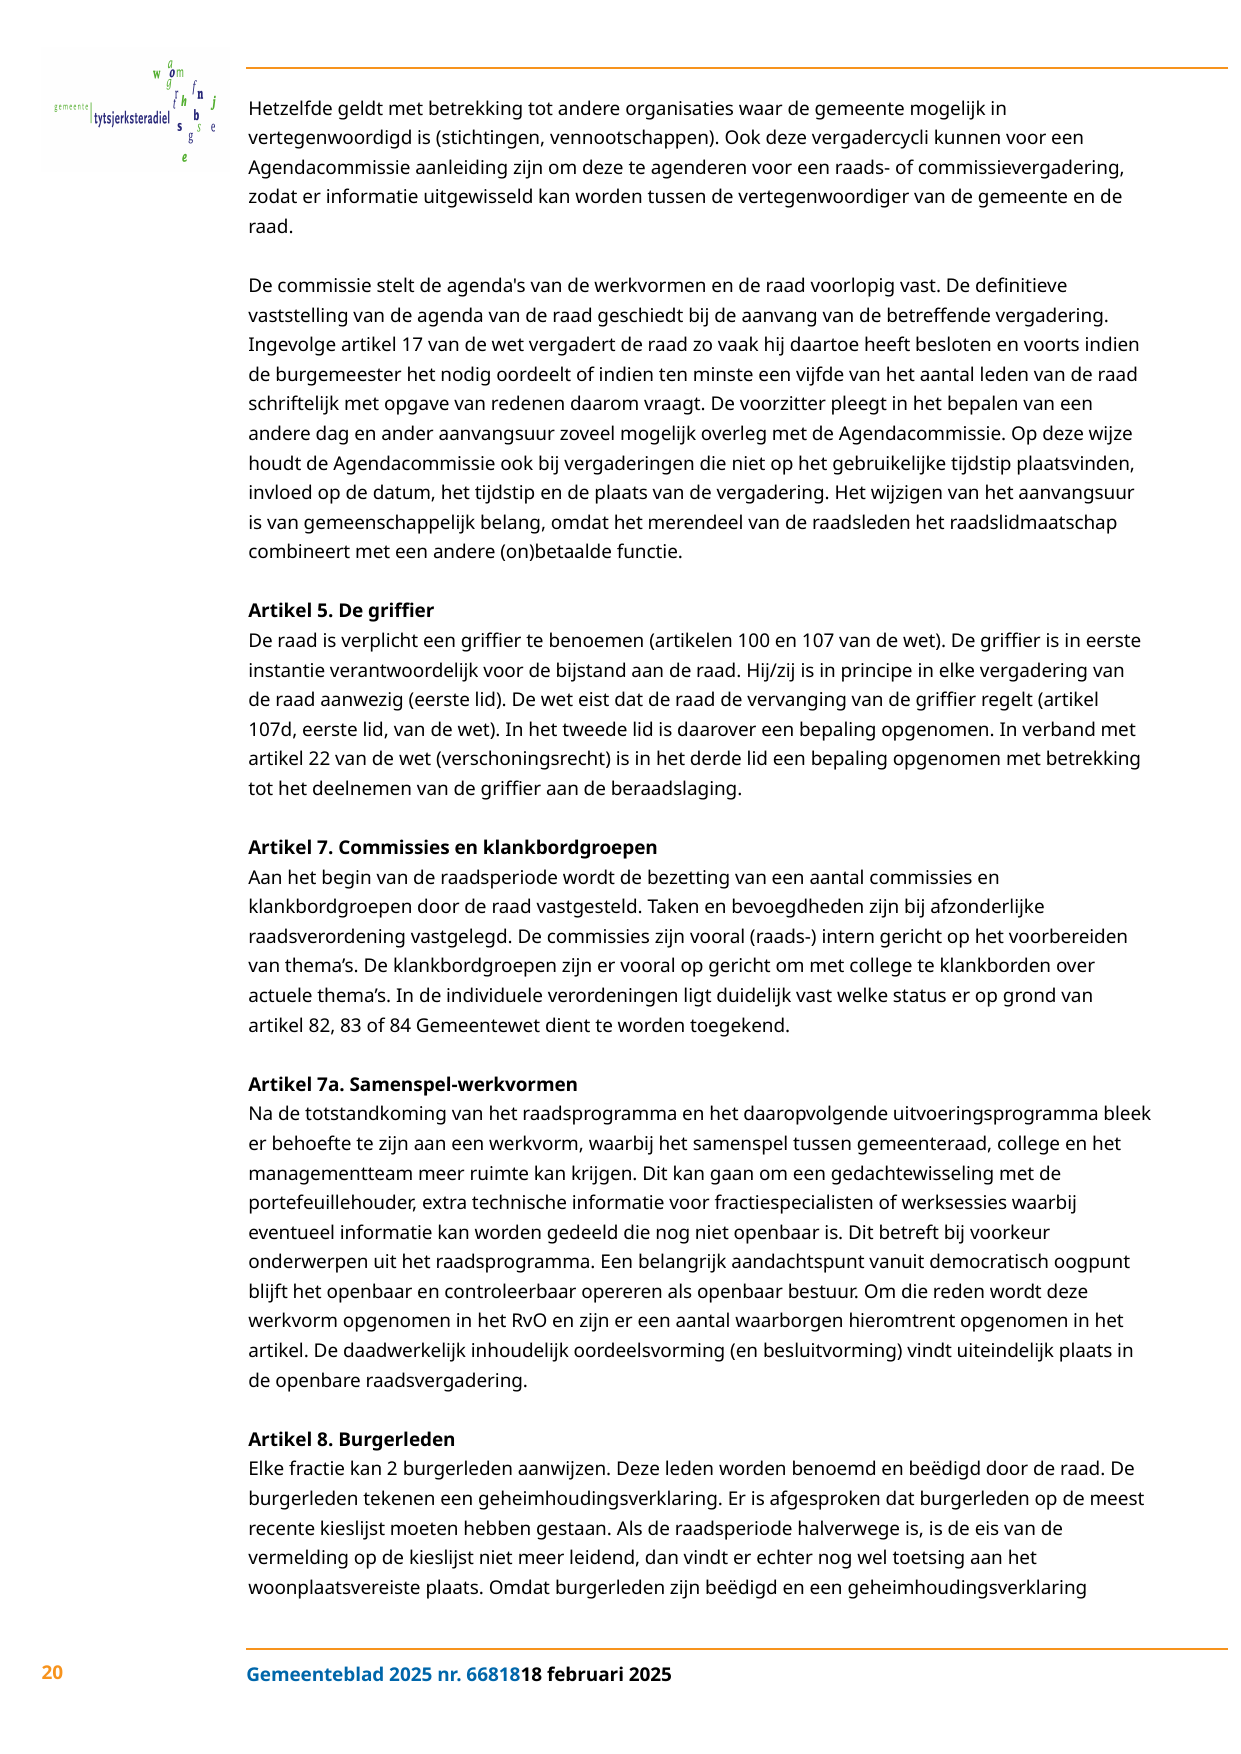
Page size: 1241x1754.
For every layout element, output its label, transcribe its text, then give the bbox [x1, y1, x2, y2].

picture [41, 47, 231, 172]
text Artikel 8. Burgerleden [248, 1426, 1152, 1452]
text Artikel 7. Commissies en klankbordgroepen [248, 834, 1152, 860]
text De commissie stelt de agenda's van de werkvormen en de raad voorlopig vast. De definitieve vaststelling van de agenda van de raad geschiedt bij de aanvang van de betreffende vergadering. [248, 272, 1152, 328]
text Elke fractie kan 2 burgerleden aanwijzen. Deze leden worden benoemd en beëdigd door de raad. De burgerleden tekenen een geheimhoudingsverklaring. Er is afgesproken dat burgerleden op de meest recente kieslijst moeten hebben gestaan. Als de raadsperiode halverwege is, is de eis van de vermelding op de kieslijst niet meer leidend, dan vindt er echter nog wel toetsing aan het woonplaatsvereiste plaats. Omdat burgerleden zijn beëdigd en een geheimhoudingsverklaring [248, 1456, 1152, 1600]
text Artikel 7a. Samenspel-werkvormen [248, 1071, 1152, 1097]
text De raad is verplicht een griffier te benoemen (artikelen 100 en 107 van de wet). De griffier is in eerste instantie verantwoordelijk voor de bijstand aan de raad. Hij/zij is in principe in elke vergadering van de raad aanwezig (eerste lid). De wet eist dat de raad de vervanging van de griffier regelt (artikel 107d, eerste lid, van de wet). In het tweede lid is daarover een bepaling opgenomen. In verband met artikel 22 van de wet (verschoningsrecht) is in het derde lid een bepaling opgenomen met betrekking tot het deelnemen van de griffier aan de beraadslaging. [248, 627, 1152, 801]
text Hetzelfde geldt met betrekking tot andere organisaties waar de gemeente mogelijk in vertegenwoordigd is (stichtingen, vennootschappen). Ook deze vergadercycli kunnen voor een Agendacommissie aanleiding zijn om deze te agenderen voor een raads- of commissievergadering, zodat er informatie uitgewisseld kan worden tussen de vertegenwoordiger van de gemeente en de raad. [248, 95, 1152, 239]
text Ingevolge artikel 17 van de wet vergadert de raad zo vaak hij daartoe heeft besloten en voorts indien de burgemeester het nodig oordeelt of indien ten minste een vijfde van het aantal leden van de raad schriftelijk met opgave van redenen daarom vraagt. De voorzitter pleegt in het bepalen van een andere dag en ander aanvangsuur zoveel mogelijk overleg met de Agendacommissie. Op deze wijze houdt de Agendacommissie ook bij vergaderingen die niet op het gebruikelijke tijdstip plaatsvinden, invloed op de datum, het tijdstip en de plaats van de vergadering. Het wijzigen van het aanvangsuur is van gemeenschappelijk belang, omdat het merendeel van de raadsleden het raadslidmaatschap combineert met een andere (on)betaalde functie. [248, 331, 1152, 564]
text Artikel 5. De griffier [248, 598, 1152, 623]
text Aan het begin van de raadsperiode wordt de bezetting van een aantal commissies en klankbordgroepen door de raad vastgesteld. Taken en bevoegdheden zijn bij afzonderlijke raadsverordening vastgelegd. De commissies zijn vooral (raads-) intern gericht op het voorbereiden van thema’s. De klankbordgroepen zijn er vooral op gericht om met college te klankborden over actuele thema’s. In de individuele verordeningen ligt duidelijk vast welke status er op grond van artikel 82, 83 of 84 Gemeentewet dient te worden toegekend. [248, 864, 1152, 1038]
text Na de totstandkoming van het raadsprogramma en het daaropvolgende uitvoeringsprogramma bleek er behoefte te zijn aan een werkvorm, waarbij het samenspel tussen gemeenteraad, college en het managementteam meer ruimte kan krijgen. Dit kan gaan om een gedachtewisseling met de portefeuillehouder, extra technische informatie voor fractiespecialisten of werksessies waarbij eventueel informatie kan worden gedeeld die nog niet openbaar is. Dit betreft bij voorkeur onderwerpen uit het raadsprogramma. Een belangrijk aandachtspunt vanuit democratisch oogpunt blijft het openbaar en controleerbaar opereren als openbaar bestuur. Om die reden wordt deze werkvorm opgenomen in het RvO en zijn er een aantal waarborgen hieromtrent opgenomen in het artikel. De daadwerkelijk inhoudelijk oordeelsvorming (en besluitvorming) vindt uiteindelijk plaats in de openbare raadsvergadering. [248, 1101, 1152, 1393]
